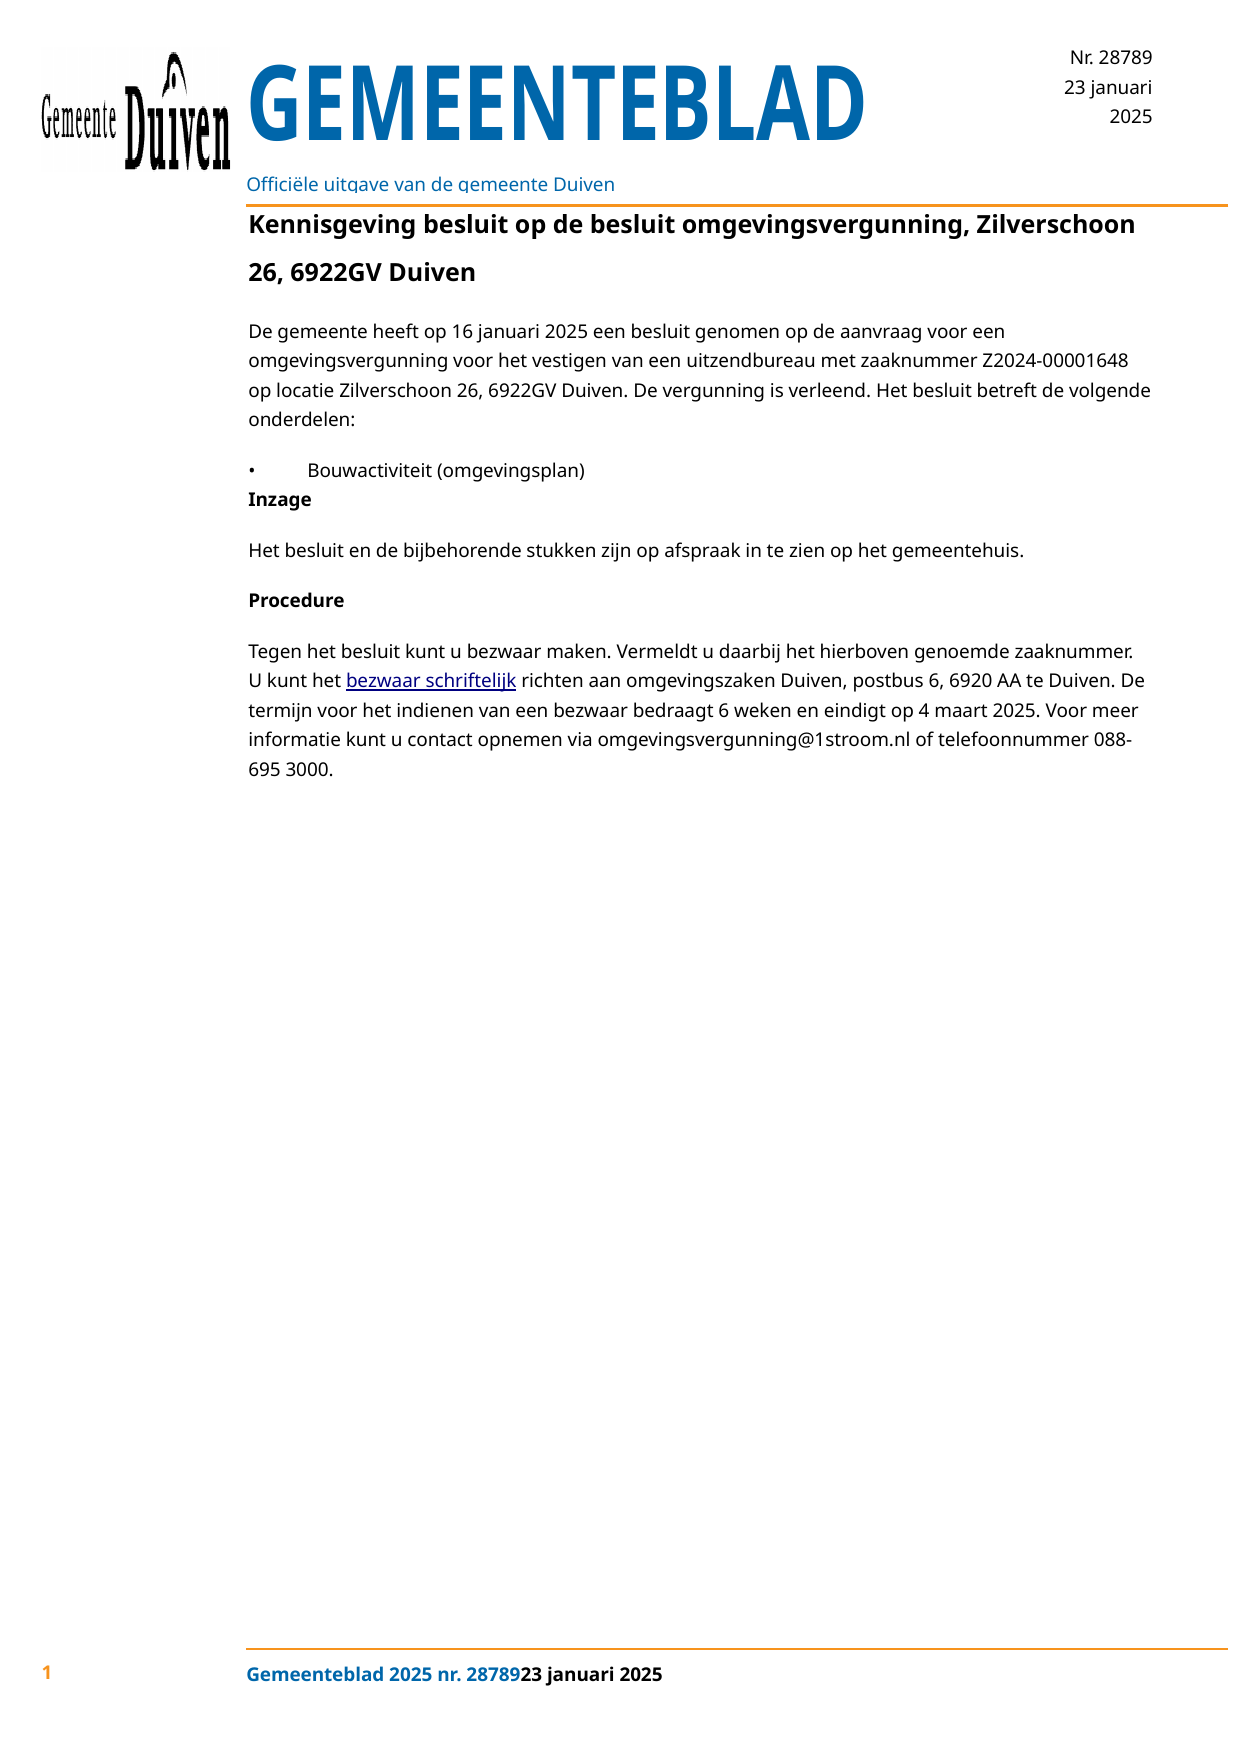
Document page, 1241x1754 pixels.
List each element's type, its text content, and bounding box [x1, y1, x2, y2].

text De gemeente heeft op 16 januari 2025 een besluit genomen op de aanvraag voor een omgevingsvergunning voor het vestigen van een uitzendbureau met zaaknummer Z2024-00001648 op locatie Zilverschoon 26, 6922GV Duiven. De vergunning is verleend. Het besluit betreft de volgende onderdelen: [248, 318, 1152, 432]
text Inzage [248, 487, 1152, 512]
list Bouwactiviteit (omgevingsplan) [248, 457, 1152, 483]
text Kennisgeving besluit op de besluit omgevingsvergunning, Zilverschoon 26, 6922GV Duiven [248, 207, 1152, 288]
picture [41, 47, 231, 172]
text Het besluit en de bijbehorende stukken zijn op afspraak in te zien op het gemeentehuis. [248, 537, 1152, 563]
text Tegen het besluit kunt u bezwaar maken. Vermeldt u daarbij het hierboven genoemde zaaknummer. U kunt het bezwaar schriftelijk richten aan omgevingszaken Duiven, postbus 6, 6920 AA te Duiven. De termijn voor het indienen van een bezwaar bedraagt 6 weken en eindigt op 4 maart 2025. Voor meer informatie kunt u contact opnemen via omgevingsvergunning@1stroom.nl of telefoonnummer 088-695 3000. [248, 638, 1152, 782]
text Procedure [248, 587, 1152, 613]
